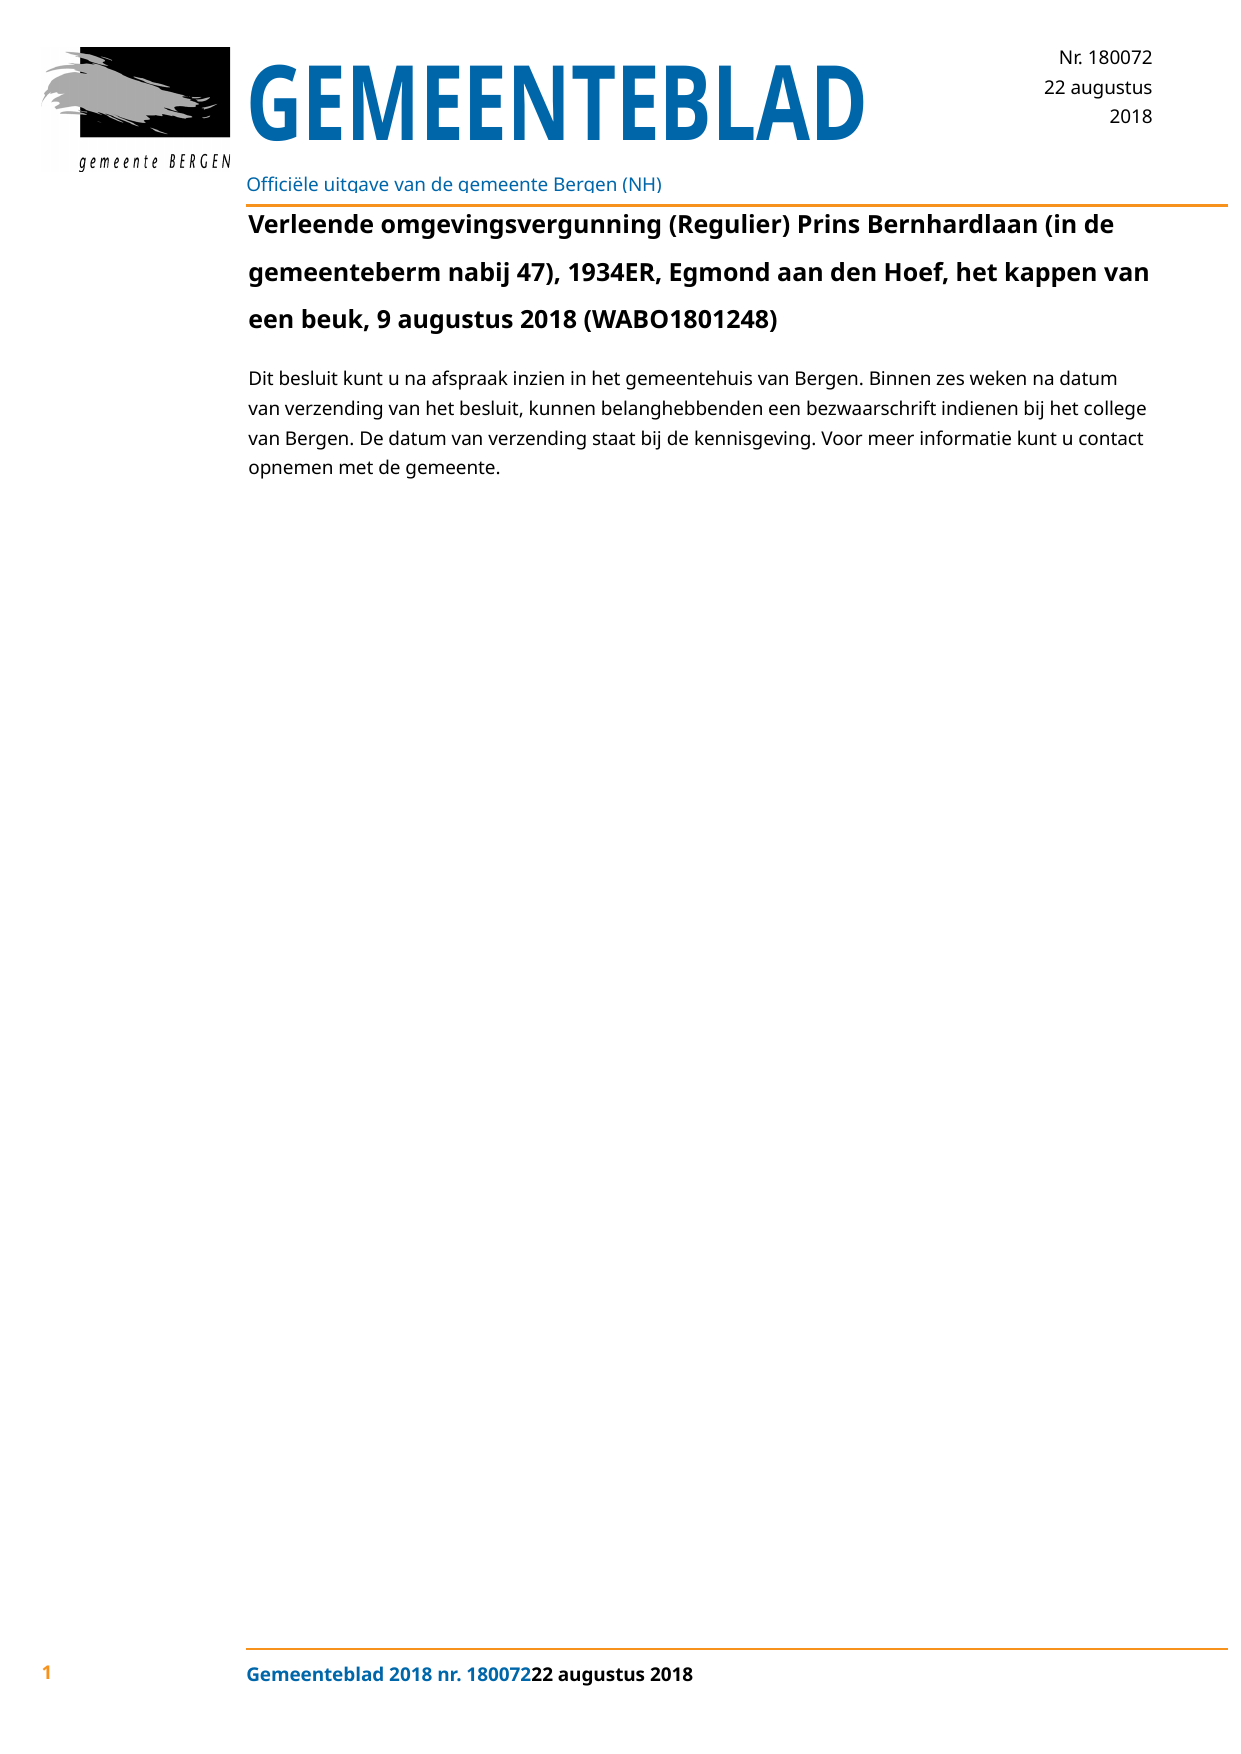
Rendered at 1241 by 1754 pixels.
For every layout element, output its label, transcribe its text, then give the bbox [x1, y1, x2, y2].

text Verleende omgevingsvergunning (Regulier) Prins Bernhardlaan (in de gemeenteberm nabij 47), 1934ER, Egmond aan den Hoef, het kappen van een beuk, 9 augustus 2018 (WABO1801248) [248, 207, 1152, 336]
picture [41, 47, 231, 172]
text Dit besluit kunt u na afspraak inzien in het gemeentehuis van Bergen. Binnen zes weken na datum van verzending van het besluit, kunnen belanghebbenden een bezwaarschrift indienen bij het college van Bergen. De datum van verzending staat bij de kennisgeving. Voor meer informatie kunt u contact opnemen met de gemeente. [248, 366, 1152, 480]
